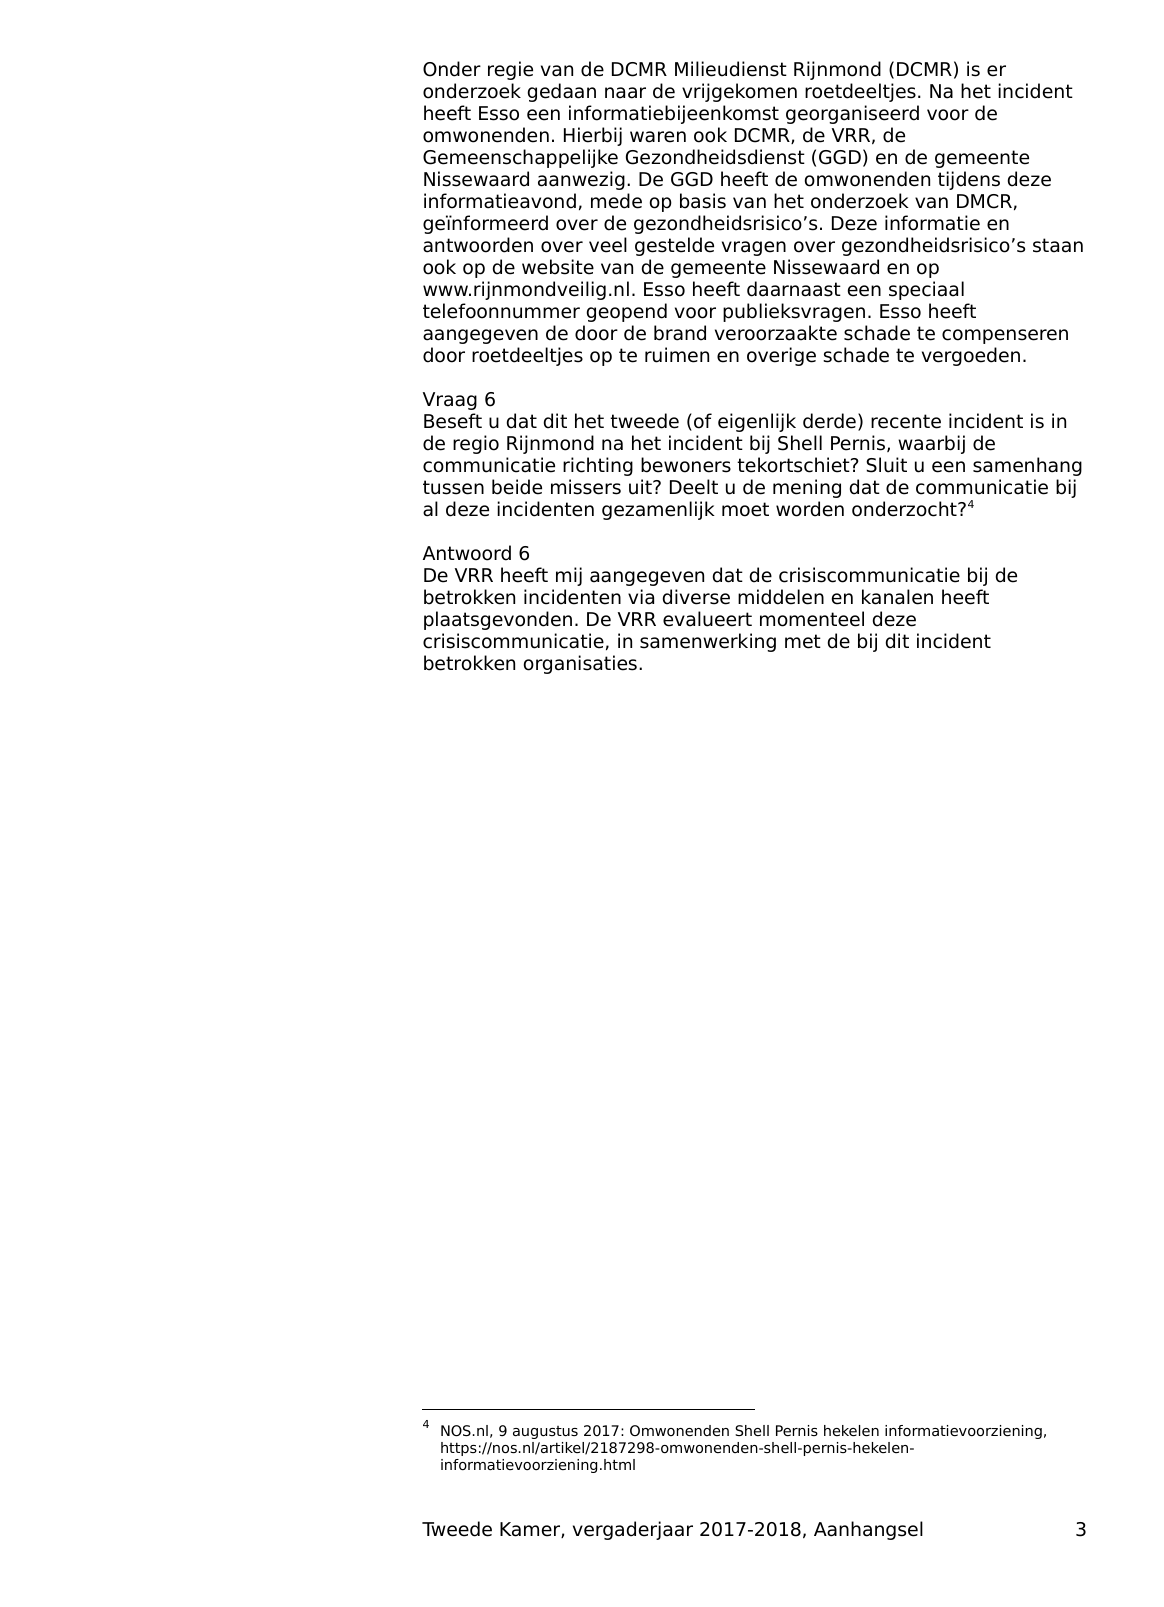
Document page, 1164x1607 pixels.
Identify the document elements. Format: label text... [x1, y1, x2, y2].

text NOS.nl, 9 augustus 2017: Omwonenden Shell Pernis hekelen informatievoorziening, https://nos.nl/artikel/2187298-omwonenden-shell-pernis-hekelen-informatievoorziening.html [422, 1418, 1087, 1474]
text Beseft u dat dit het tweede (of eigenlijk derde) recente incident is in de regio Rijnmond na het incident bij Shell Pernis, waarbij de communicatie richting bewoners tekortschiet? Sluit u een samenhang tussen beide missers uit? Deelt u de mening dat de communicatie bij al deze incidenten gezamenlijk moet worden onderzocht? [422, 411, 1087, 521]
text Vraag 6 [422, 389, 1087, 411]
text Onder regie van de DCMR Milieudienst Rijnmond (DCMR) is er onderzoek gedaan naar de vrijgekomen roetdeeltjes. Na het incident heeft Esso een informatiebijeenkomst georganiseerd voor de omwonenden. Hierbij waren ook DCMR, de VRR, de Gemeenschappelijke Gezondheidsdienst (GGD) en de gemeente Nissewaard aanwezig. De GGD heeft de omwonenden tijdens deze informatieavond, mede op basis van het onderzoek van DMCR, geïnformeerd over de gezondheidsrisico’s. Deze informatie en antwoorden over veel gestelde vragen over gezondheidsrisico’s staan ook op de website van de gemeente Nissewaard en op www.rijnmondveilig.nl. Esso heeft daarnaast een speciaal telefoonnummer geopend voor publieksvragen. Esso heeft aangegeven de door de brand veroorzaakte schade te compenseren door roetdeeltjes op te ruimen en overige schade te vergoeden. [422, 59, 1087, 367]
text De VRR heeft mij aangegeven dat de crisiscommunicatie bij de betrokken incidenten via diverse middelen en kanalen heeft plaatsgevonden. De VRR evalueert momenteel deze crisiscommunicatie, in samenwerking met de bij dit incident betrokken organisaties. [422, 565, 1087, 675]
text Antwoord 6 [422, 543, 1087, 565]
